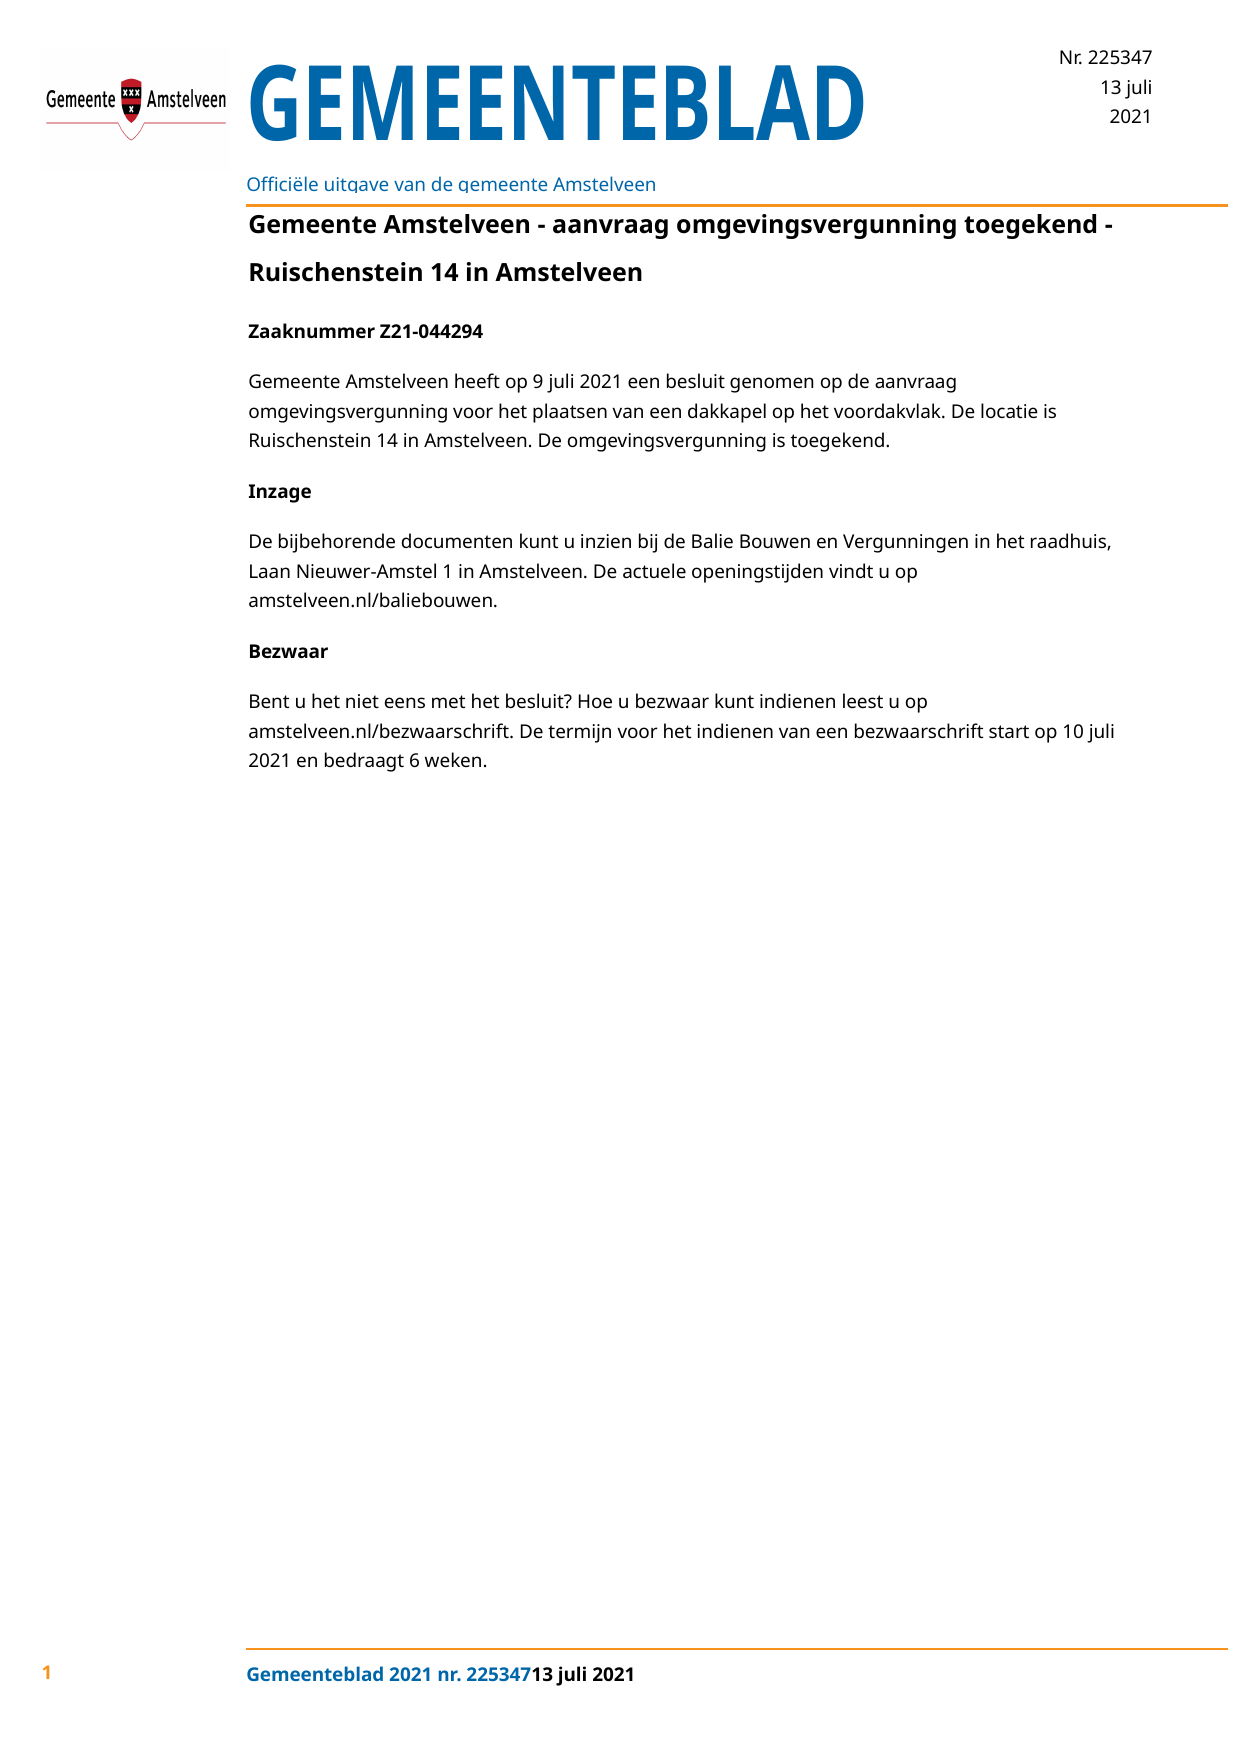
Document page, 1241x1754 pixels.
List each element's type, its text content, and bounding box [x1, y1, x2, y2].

text Gemeente Amstelveen - aanvraag omgevingsvergunning toegekend - Ruischenstein 14 in Amstelveen [248, 207, 1152, 288]
text Inzage [248, 478, 1152, 504]
text De bijbehorende documenten kunt u inzien bij de Balie Bouwen en Vergunningen in het raadhuis, Laan Nieuwer-Amstel 1 in Amstelveen. De actuele openingstijden vindt u op amstelveen.nl/baliebouwen. [248, 528, 1152, 613]
text Bezwaar [248, 638, 1152, 664]
text Bent u het niet eens met het besluit? Hoe u bezwaar kunt indienen leest u op amstelveen.nl/bezwaarschrift. De termijn voor het indienen van een bezwaarschrift start op 10 juli 2021 en bedraagt 6 weken. [248, 688, 1152, 773]
text Zaaknummer Z21-044294 [248, 318, 1152, 344]
text Gemeente Amstelveen heeft op 9 juli 2021 een besluit genomen op de aanvraag omgevingsvergunning voor het plaatsen van een dakkapel op het voordakvlak. De locatie is Ruischenstein 14 in Amstelveen. De omgevingsvergunning is toegekend. [248, 368, 1152, 453]
picture [41, 47, 231, 172]
